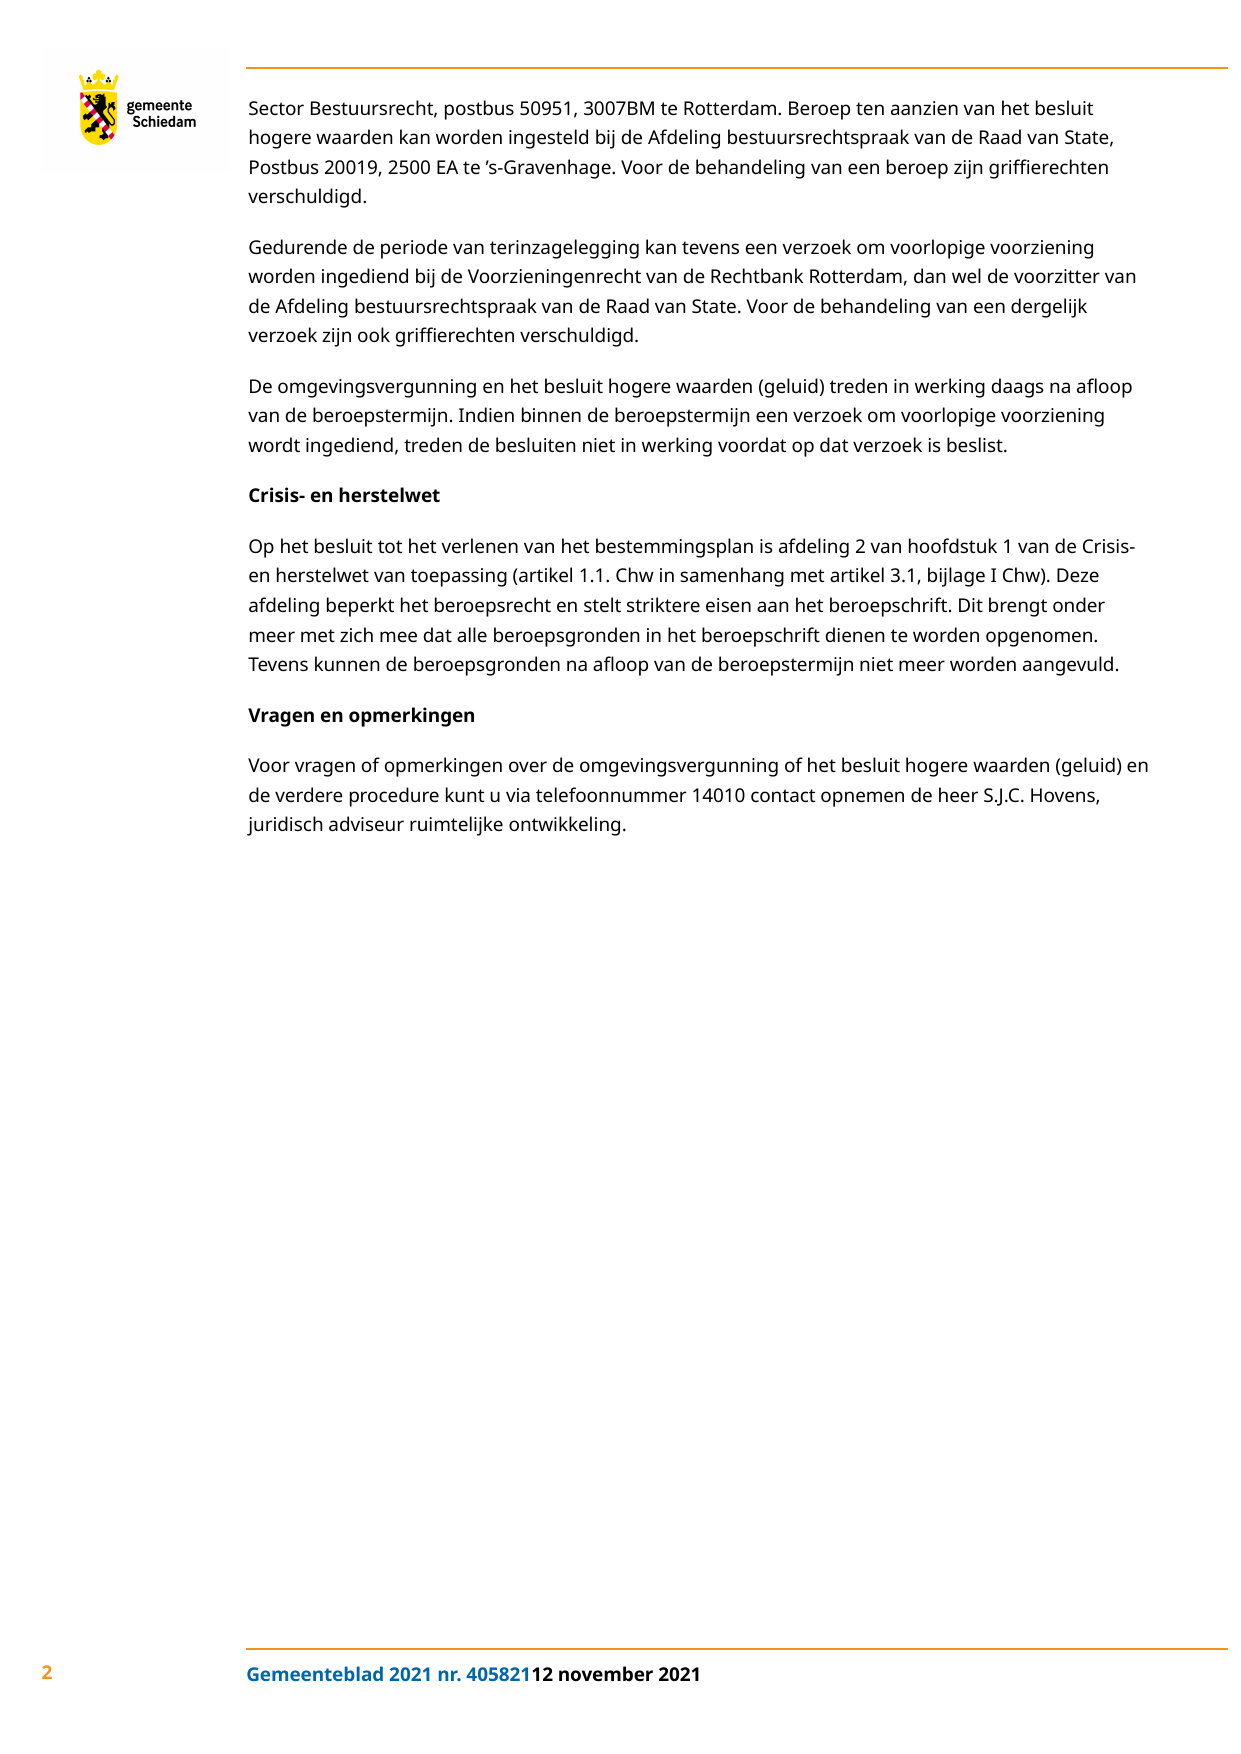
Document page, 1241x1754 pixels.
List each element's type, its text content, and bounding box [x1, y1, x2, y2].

picture [41, 47, 231, 172]
text Op het besluit tot het verlenen van het bestemmingsplan is afdeling 2 van hoofdstuk 1 van de Crisis- en herstelwet van toepassing (artikel 1.1. Chw in samenhang met artikel 3.1, bijlage I Chw). Deze afdeling beperkt het beroepsrecht en stelt striktere eisen aan het beroepschrift. Dit brengt onder meer met zich mee dat alle beroepsgronden in het beroepschrift dienen te worden opgenomen. Tevens kunnen de beroepsgronden na afloop van de beroepstermijn niet meer worden aangevuld. [248, 533, 1152, 677]
text Vragen en opmerkingen [248, 702, 1152, 728]
text Voor vragen of opmerkingen over de omgevingsvergunning of het besluit hogere waarden (geluid) en de verdere procedure kunt u via telefoonnummer 14010 contact opnemen de heer S.J.C. Hovens, juridisch adviseur ruimtelijke ontwikkeling. [248, 752, 1152, 837]
text Crisis- en herstelwet [248, 483, 1152, 508]
text Gedurende de periode van terinzagelegging kan tevens een verzoek om voorlopige voorziening worden ingediend bij de Voorzieningenrecht van de Rechtbank Rotterdam, dan wel de voorzitter van de Afdeling bestuursrechtspraak van de Raad van State. Voor de behandeling van een dergelijk verzoek zijn ook griffierechten verschuldigd. [248, 234, 1152, 348]
text De omgevingsvergunning en het besluit hogere waarden (geluid) treden in werking daags na afloop van de beroepstermijn. Indien binnen de beroepstermijn een verzoek om voorlopige voorziening wordt ingediend, treden de besluiten niet in werking voordat op dat verzoek is beslist. [248, 373, 1152, 458]
text Sector Bestuursrecht, postbus 50951, 3007BM te Rotterdam. Beroep ten aanzien van het besluit hogere waarden kan worden ingesteld bij de Afdeling bestuursrechtspraak van de Raad van State, Postbus 20019, 2500 EA te ’s-Gravenhage. Voor de behandeling van een beroep zijn griffierechten verschuldigd. [248, 95, 1152, 209]
